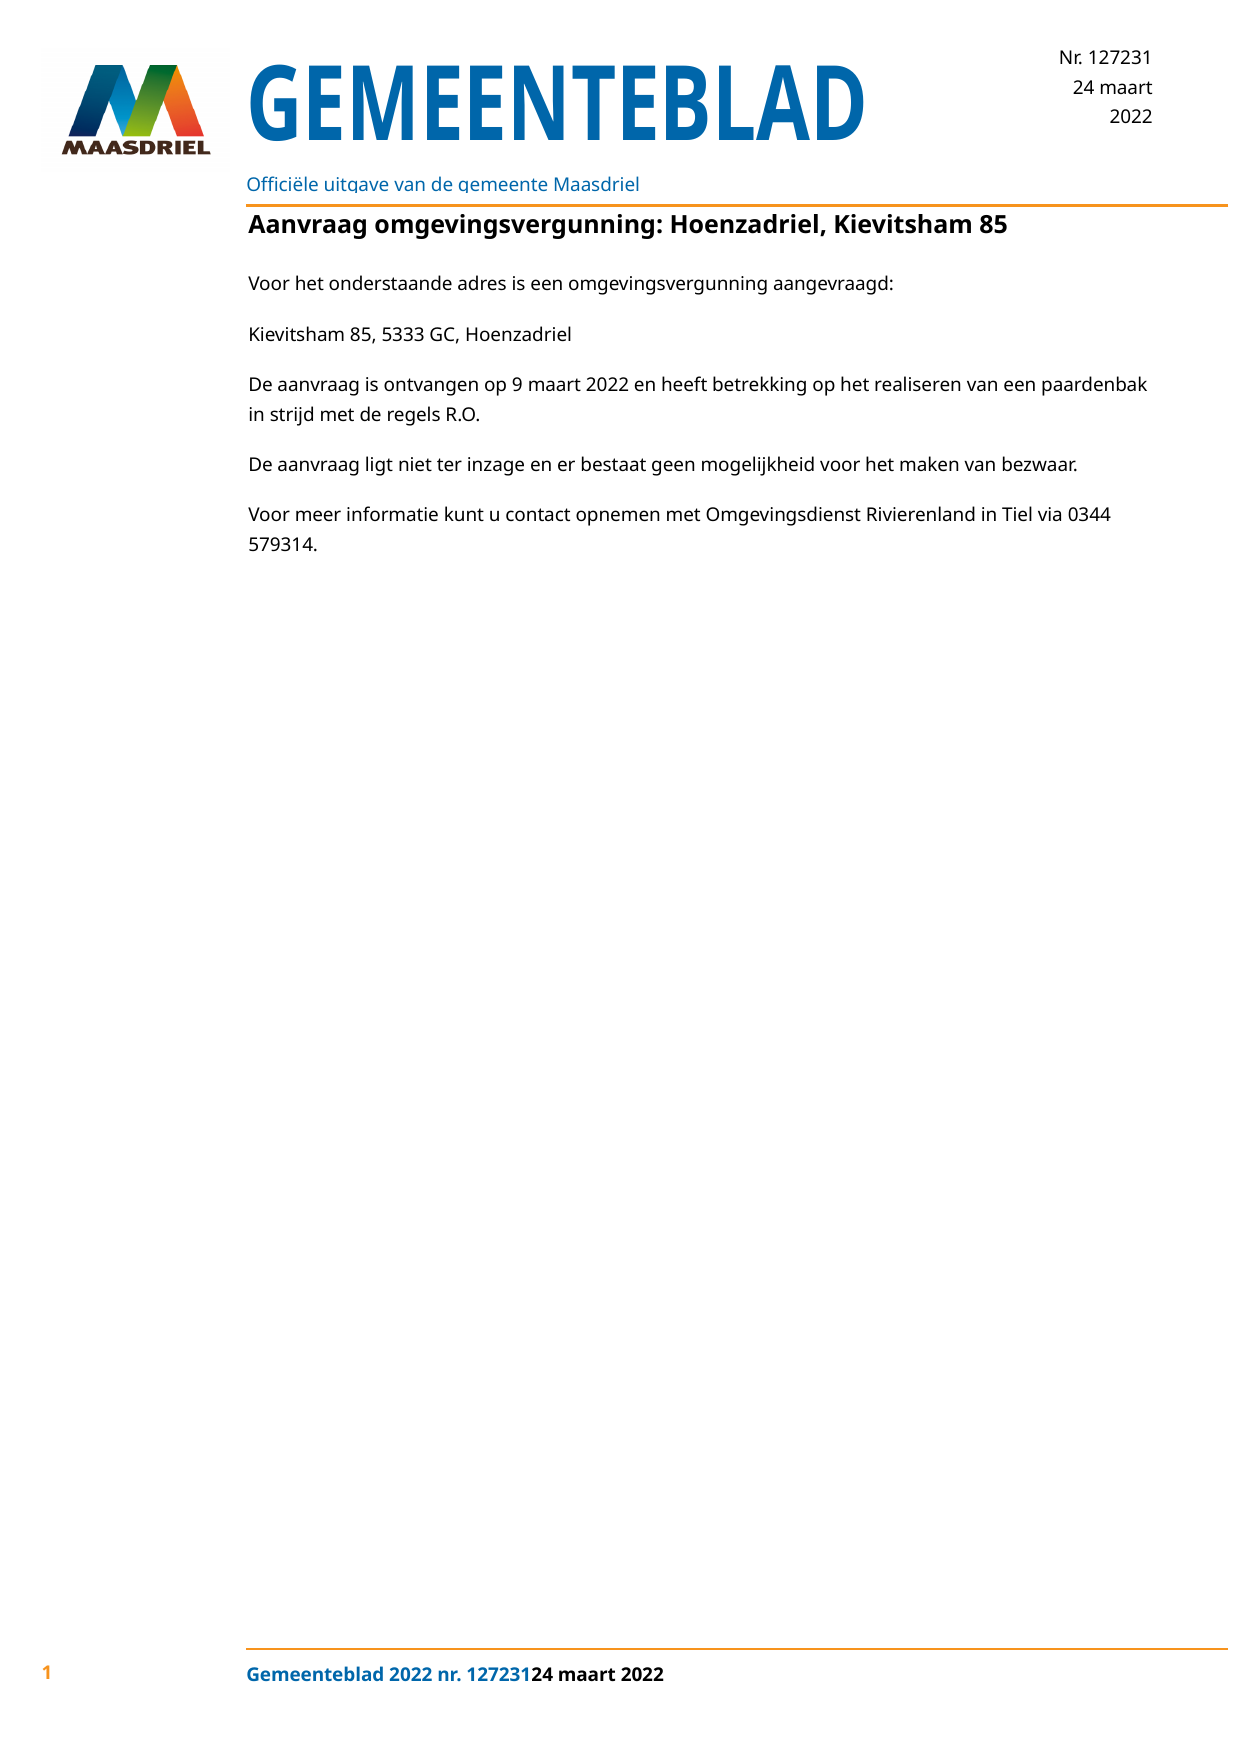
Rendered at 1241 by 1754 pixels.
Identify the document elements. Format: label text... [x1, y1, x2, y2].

text Kievitsham 85, 5333 GC, Hoenzadriel [248, 321, 1152, 346]
text Voor meer informatie kunt u contact opnemen met Omgevingsdienst Rivierenland in Tiel via 0344 579314. [248, 502, 1152, 557]
text Aanvraag omgevingsvergunning: Hoenzadriel, Kievitsham 85 [248, 207, 1152, 241]
text Voor het onderstaande adres is een omgevingsvergunning aangevraagd: [248, 270, 1152, 296]
picture [41, 47, 231, 172]
text De aanvraag is ontvangen op 9 maart 2022 en heeft betrekking op het realiseren van een paardenbak in strijd met de regels R.O. [248, 371, 1152, 426]
text De aanvraag ligt niet ter inzage en er bestaat geen mogelijkheid voor het maken van bezwaar. [248, 451, 1152, 477]
